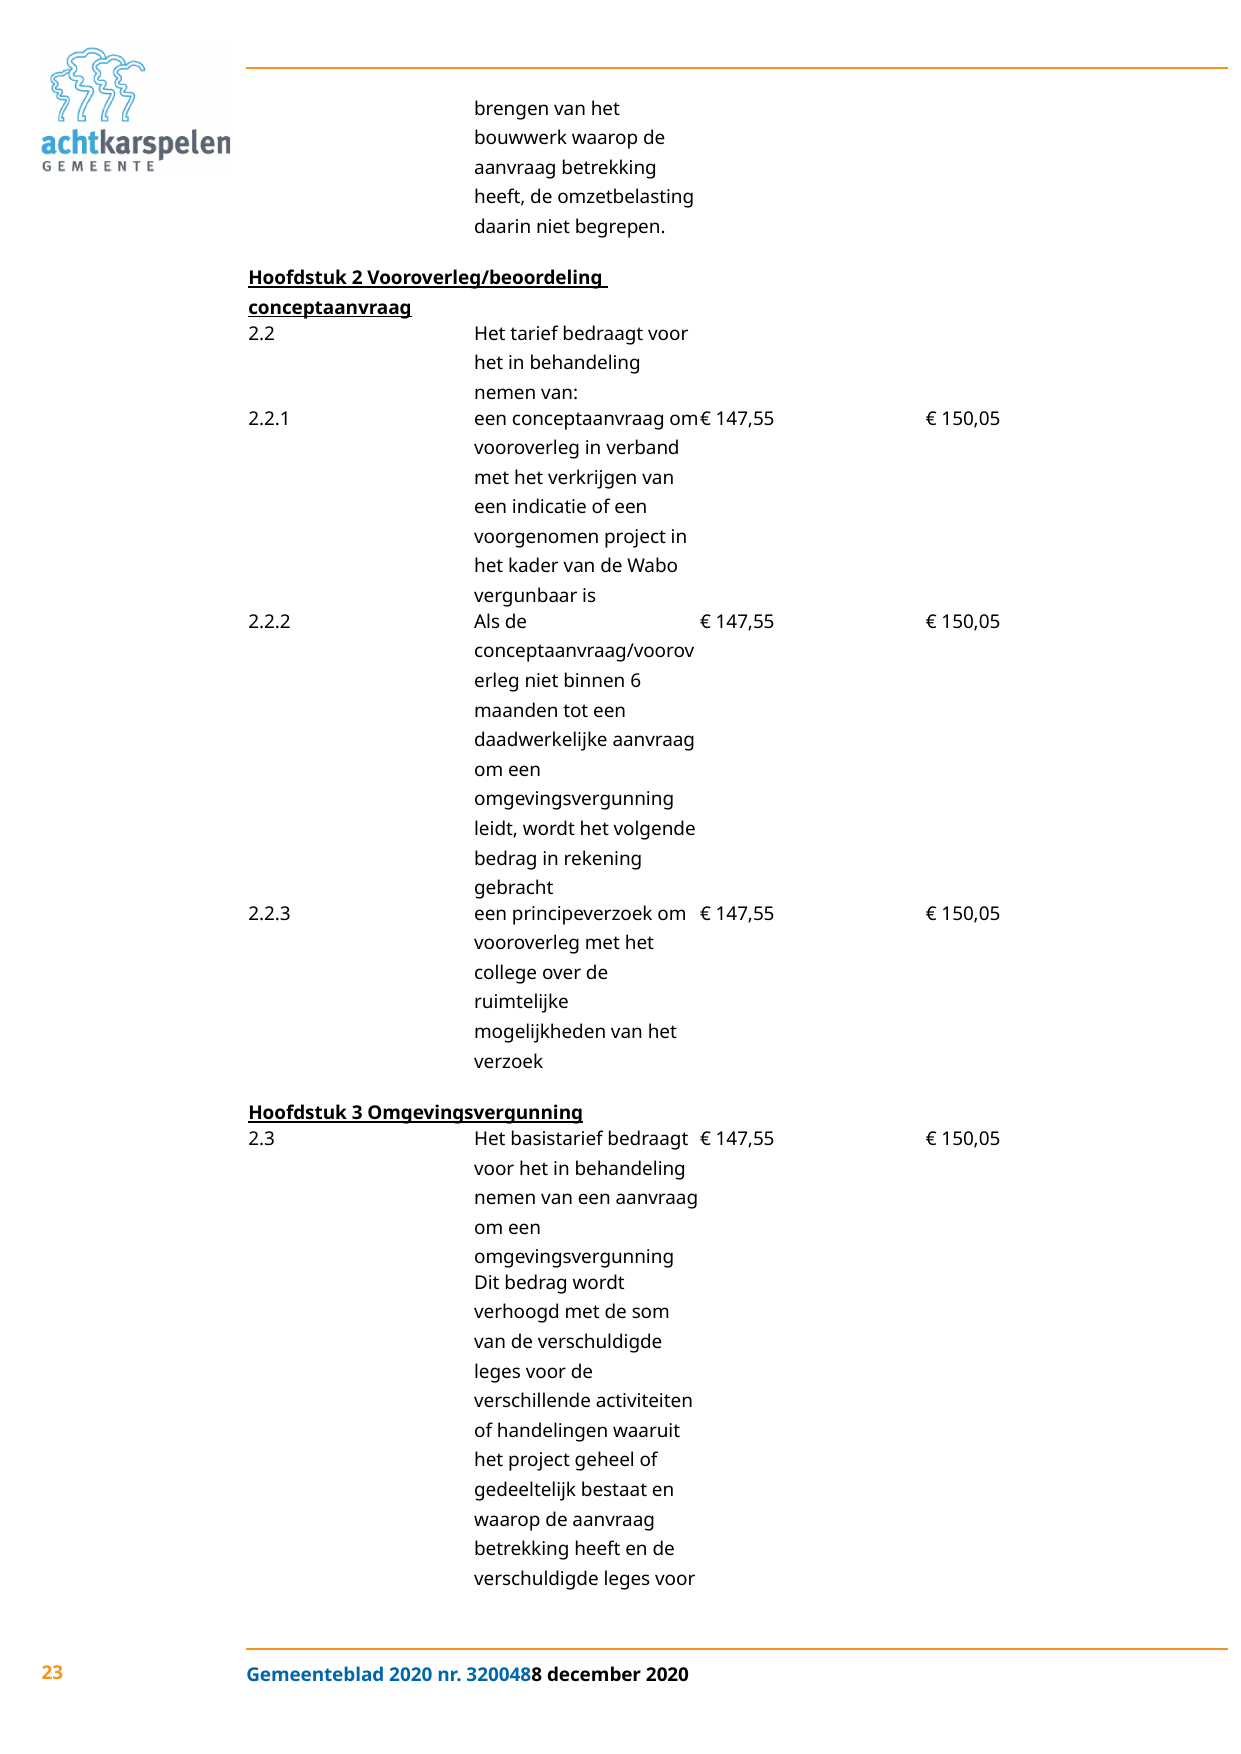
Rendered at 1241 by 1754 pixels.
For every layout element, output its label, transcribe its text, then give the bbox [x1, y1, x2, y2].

table_cell € 150,05 [926, 900, 1152, 1074]
table_cell Dit bedrag wordt verhoogd met de som van de verschuldigde leges voor de verschillende activiteiten of handelingen waaruit het project geheel of gedeeltelijk bestaat en waarop de aanvraag betrekking heeft en de verschuldigde leges voor [474, 1269, 700, 1591]
table_cell [700, 239, 926, 264]
table_cell [474, 1074, 700, 1099]
table_cell [926, 1099, 1152, 1125]
table_cell [926, 1269, 1152, 1591]
table_cell € 147,55 [700, 608, 926, 900]
table_cell [700, 1074, 926, 1099]
table_cell Het tarief bedraagt voor het in behandeling nemen van: [474, 320, 700, 405]
table_cell [474, 239, 700, 264]
table_cell [248, 1269, 474, 1591]
table_cell [926, 320, 1152, 405]
table_cell [926, 239, 1152, 264]
table_cell 2.3 [248, 1125, 474, 1269]
table_cell [926, 95, 1152, 239]
table_cell € 147,55 [700, 405, 926, 608]
table_cell [248, 95, 474, 239]
table_cell € 150,05 [926, 405, 1152, 608]
table_cell een principeverzoek om vooroverleg met het college over de ruimtelijke mogelijkheden van het verzoek [474, 900, 700, 1074]
table_cell [700, 95, 926, 239]
table_cell brengen van het bouwwerk waarop de aanvraag betrekking heeft, de omzetbelasting daarin niet begrepen. [474, 95, 700, 239]
table_cell € 147,55 [700, 1125, 926, 1269]
table_cell 2.2.1 [248, 405, 474, 608]
table_cell 2.2.2 [248, 608, 474, 900]
table_cell [926, 1074, 1152, 1099]
table_cell een conceptaanvraag om vooroverleg in verband met het verkrijgen van een indicatie of een voorgenomen project in het kader van de Wabo vergunbaar is [474, 405, 700, 608]
table_cell Hoofdstuk 2 Vooroverleg/beoordeling conceptaanvraag [248, 265, 700, 320]
table_cell [700, 265, 926, 320]
table_cell [700, 320, 926, 405]
table_cell [926, 265, 1152, 320]
table_cell [700, 1099, 926, 1125]
table_cell € 150,05 [926, 608, 1152, 900]
table_cell € 147,55 [700, 900, 926, 1074]
picture [41, 47, 231, 172]
table_cell 2.2 [248, 320, 474, 405]
table_cell [248, 239, 474, 264]
table_cell € 150,05 [926, 1125, 1152, 1269]
table_cell Hoofdstuk 3 Omgevingsvergunning [248, 1099, 700, 1125]
table_cell Het basistarief bedraagt voor het in behandeling nemen van een aanvraag om een omgevingsvergunning [474, 1125, 700, 1269]
table_cell Als de conceptaanvraag/vooroverleg niet binnen 6 maanden tot een daadwerkelijke aanvraag om een omgevingsvergunning leidt, wordt het volgende bedrag in rekening gebracht [474, 608, 700, 900]
table_cell [248, 1074, 474, 1099]
table_cell [700, 1269, 926, 1591]
table_cell 2.2.3 [248, 900, 474, 1074]
